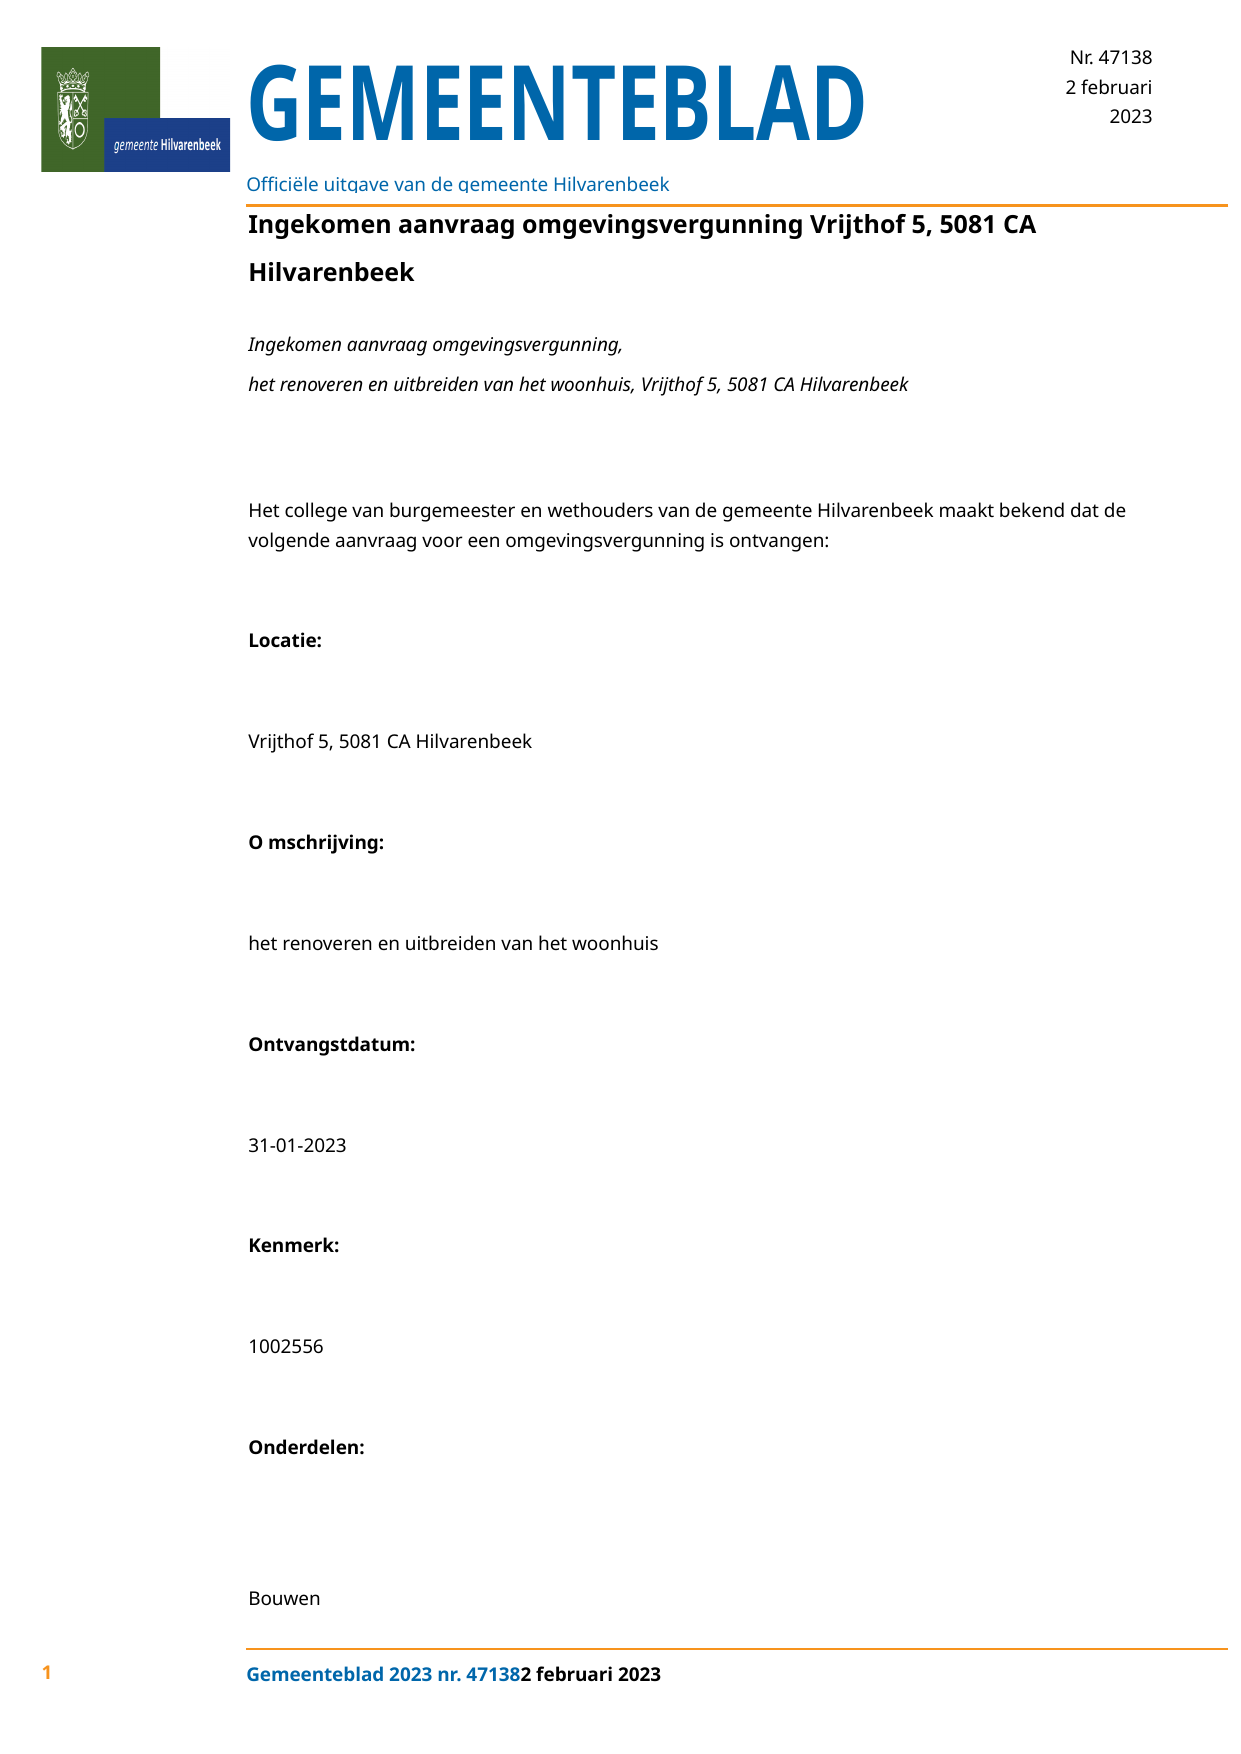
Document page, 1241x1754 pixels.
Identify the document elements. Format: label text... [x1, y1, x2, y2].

picture [41, 47, 231, 172]
text het renoveren en uitbreiden van het woonhuis, Vrijthof 5, 5081 CA Hilvarenbeek [248, 371, 1152, 396]
text Het college van burgemeester en wethouders van de gemeente Hilvarenbeek maakt bekend dat de volgende aanvraag voor een omgevingsvergunning is ontvangen: [248, 497, 1152, 553]
text 31-01-2023 [248, 1132, 1152, 1158]
text Ingekomen aanvraag omgevingsvergunning, [248, 331, 1152, 357]
text 1002556 [248, 1333, 1152, 1359]
text Ingekomen aanvraag omgevingsvergunning Vrijthof 5, 5081 CA Hilvarenbeek [248, 207, 1152, 288]
text Vrijthof 5, 5081 CA Hilvarenbeek [248, 728, 1152, 754]
text Onderdelen: [248, 1434, 1152, 1460]
text Bouwen [248, 1586, 1152, 1611]
text Ontvangstdatum: [248, 1031, 1152, 1057]
text Kenmerk: [248, 1233, 1152, 1258]
text Locatie: [248, 628, 1152, 653]
text het renoveren en uitbreiden van het woonhuis [248, 930, 1152, 956]
text O mschrijving: [248, 829, 1152, 855]
